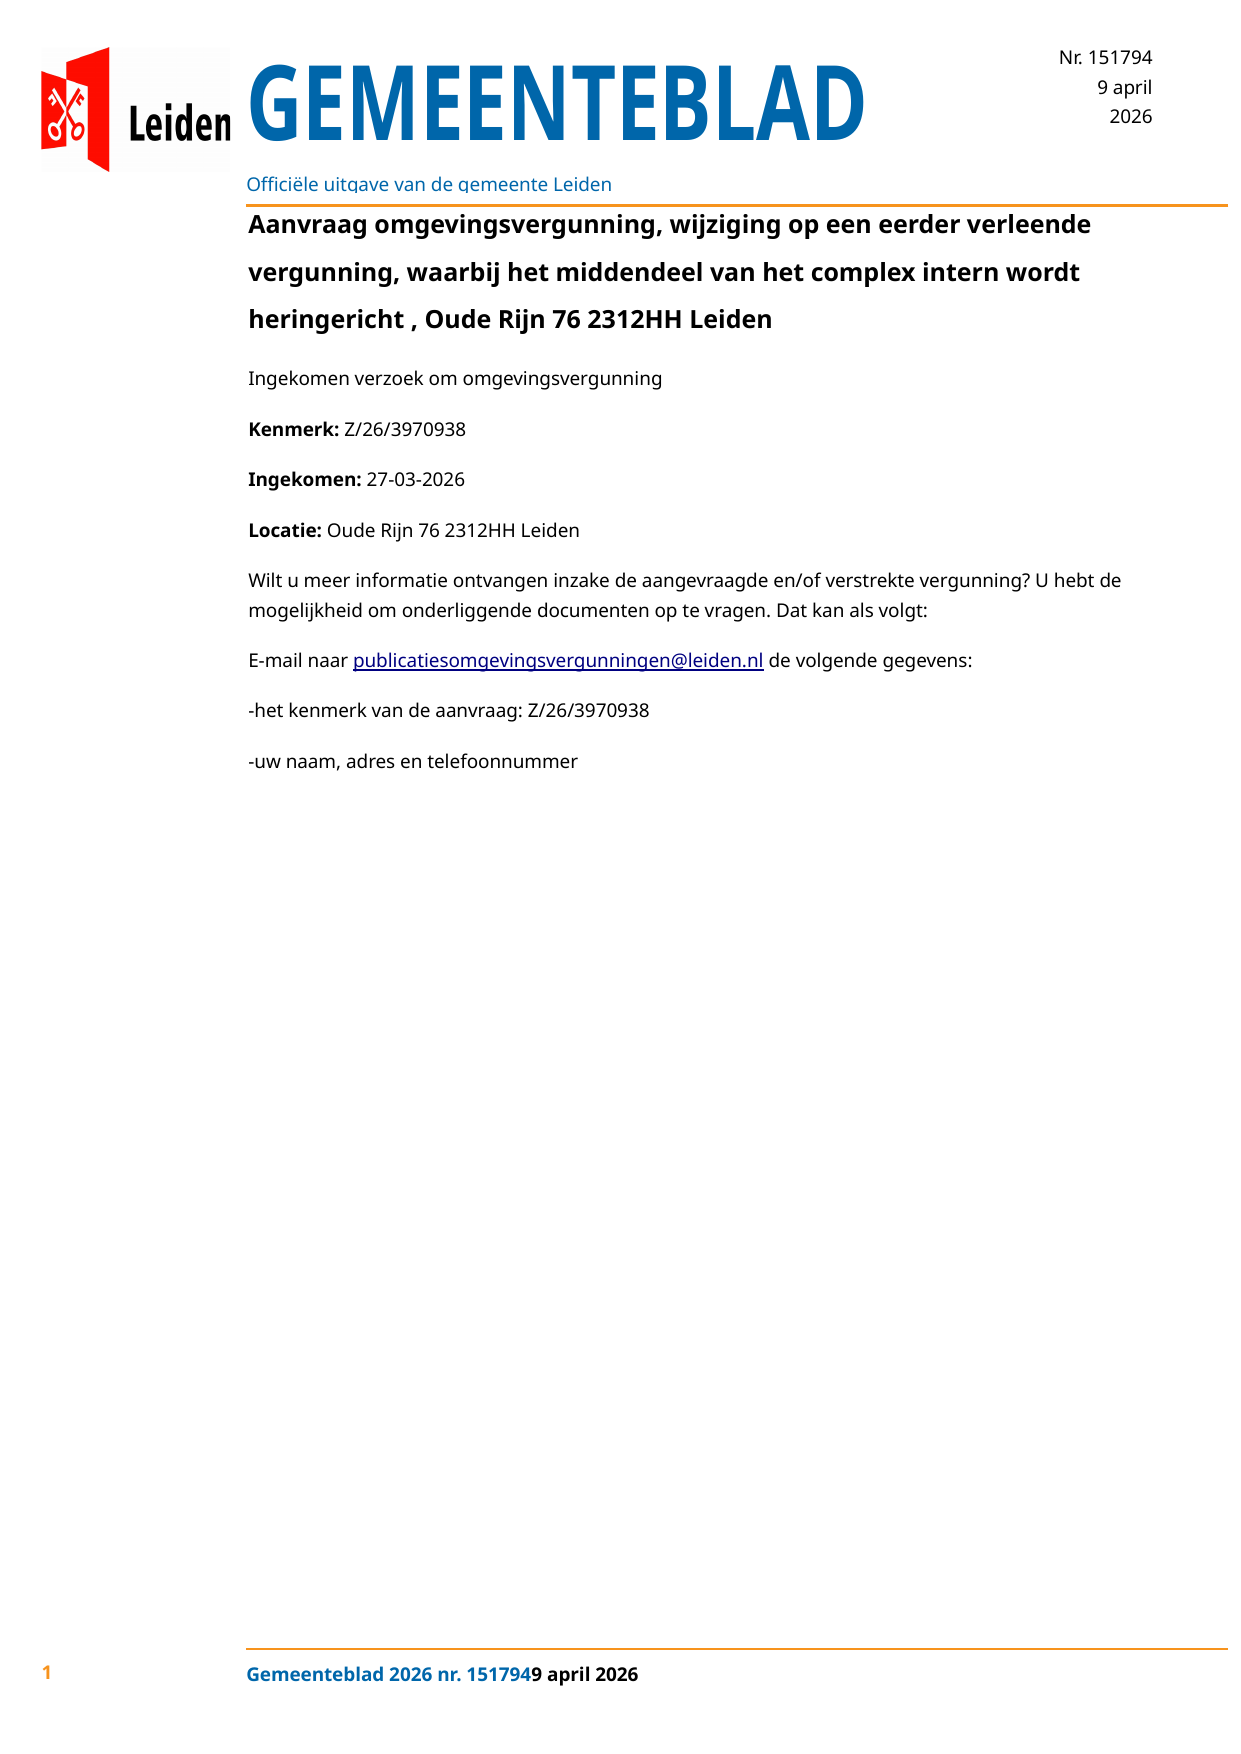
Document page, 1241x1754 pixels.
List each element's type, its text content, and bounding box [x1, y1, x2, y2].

text E-mail naar publicatiesomgevingsvergunningen@leiden.nl de volgende gegevens: [248, 647, 1152, 673]
text Locatie: Oude Rijn 76 2312HH Leiden [248, 517, 1152, 542]
text Wilt u meer informatie ontvangen inzake de aangevraagde en/of verstrekte vergunning? U hebt de mogelijkheid om onderliggende documenten op te vragen. Dat kan als volgt: [248, 567, 1152, 622]
text Aanvraag omgevingsvergunning, wijziging op een eerder verleende vergunning, waarbij het middendeel van het complex intern wordt heringericht , Oude Rijn 76 2312HH Leiden [248, 207, 1152, 336]
text Ingekomen verzoek om omgevingsvergunning [248, 366, 1152, 391]
text -het kenmerk van de aanvraag: Z/26/3970938 [248, 698, 1152, 723]
text Kenmerk: Z/26/3970938 [248, 416, 1152, 442]
text -uw naam, adres en telefoonnummer [248, 748, 1152, 774]
text Ingekomen: 27-03-2026 [248, 466, 1152, 492]
picture [41, 47, 231, 172]
